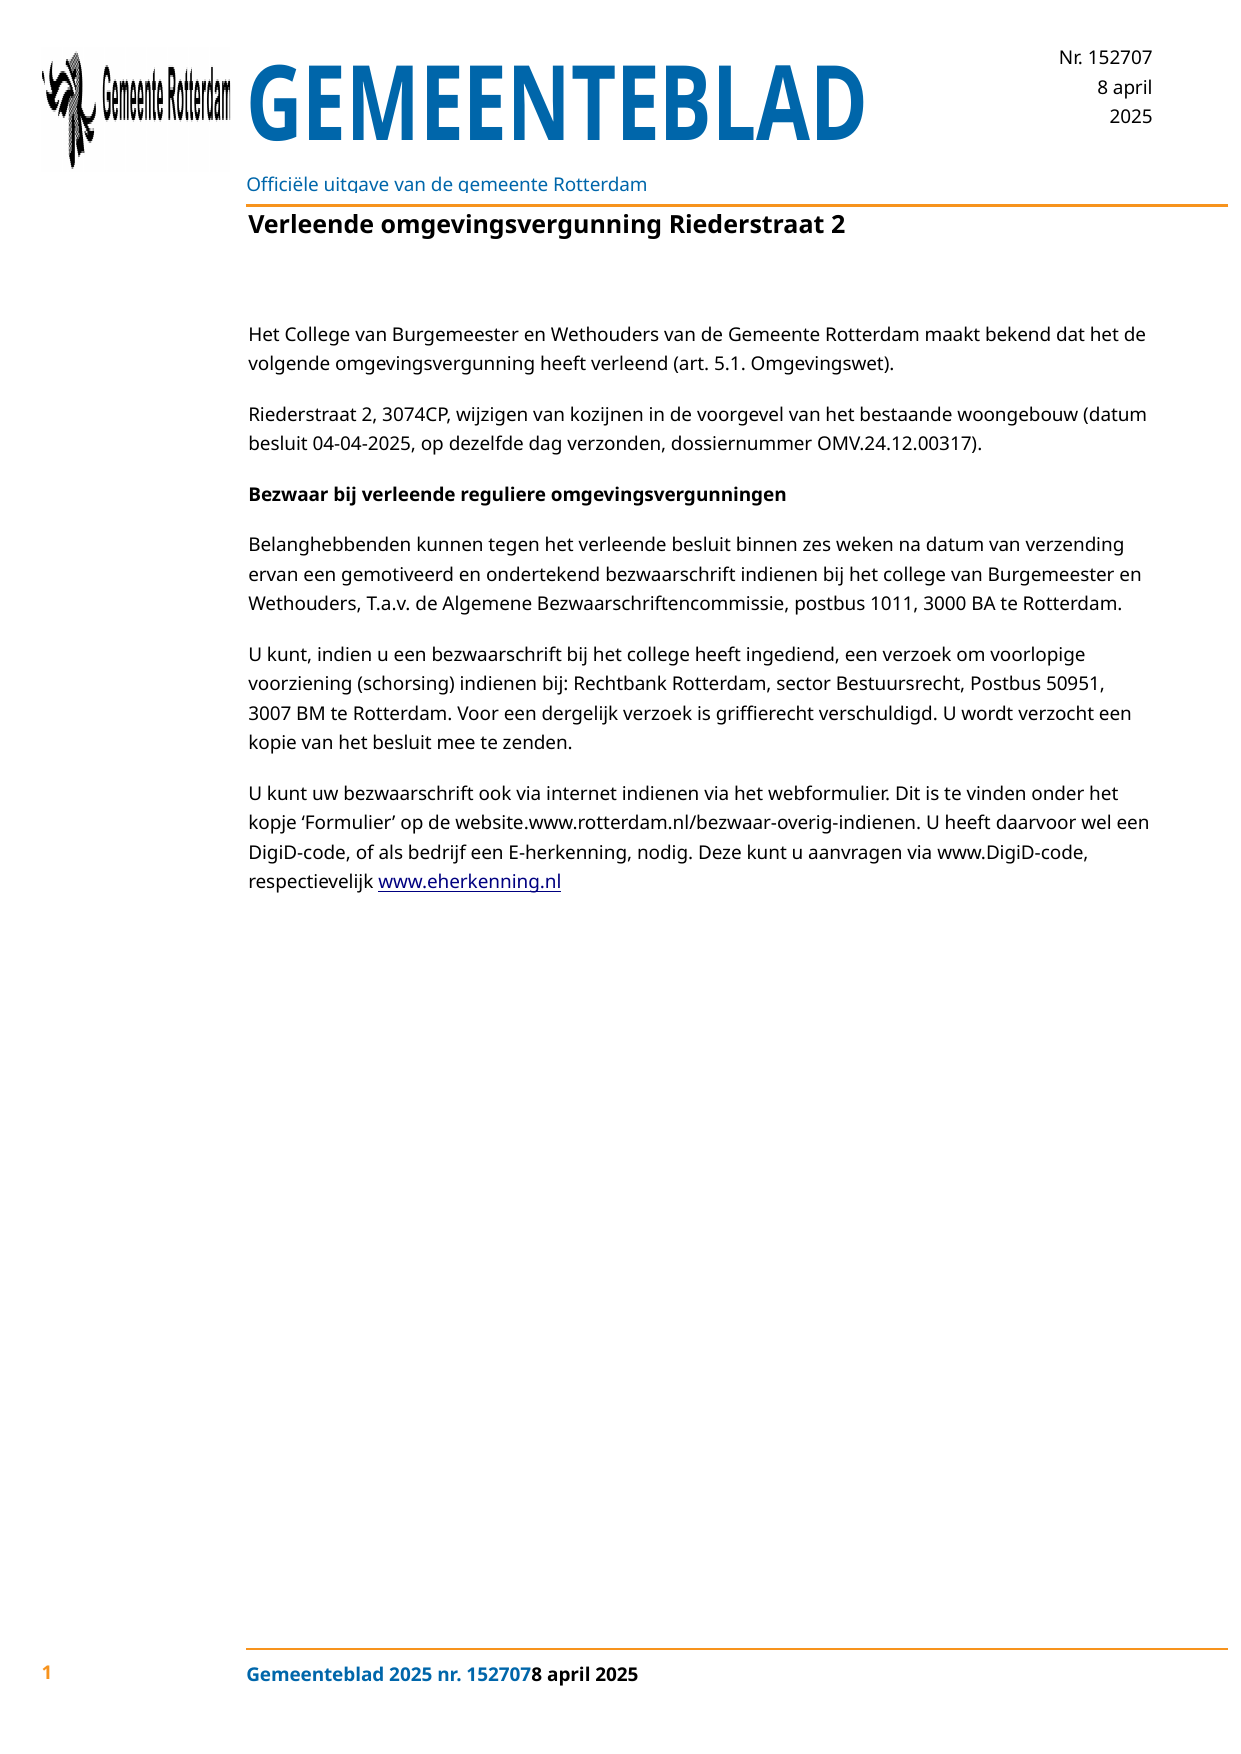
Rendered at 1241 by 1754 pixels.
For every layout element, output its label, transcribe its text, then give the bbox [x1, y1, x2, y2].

text Riederstraat 2, 3074CP, wijzigen van kozijnen in de voorgevel van het bestaande woongebouw (datum besluit 04-04-2025, op dezelfde dag verzonden, dossiernummer OMV.24.12.00317). [248, 401, 1152, 456]
picture [41, 47, 231, 172]
text U kunt uw bezwaarschrift ook via internet indienen via het webformulier. Dit is te vinden onder het kopje ‘Formulier’ op de website.www.rotterdam.nl/bezwaar-overig-indienen. U heeft daarvoor wel een DigiD-code, of als bedrijf een E-herkenning, nodig. Deze kunt u aanvragen via www.DigiD-code, respectievelijk www.eherkenning.nl [248, 780, 1152, 894]
text Verleende omgevingsvergunning Riederstraat 2 [248, 207, 1152, 241]
text Het College van Burgemeester en Wethouders van de Gemeente Rotterdam maakt bekend dat het de volgende omgevingsvergunning heeft verleend (art. 5.1. Omgevingswet). [248, 321, 1152, 376]
text Belanghebbenden kunnen tegen het verleende besluit binnen zes weken na datum van verzending ervan een gemotiveerd en ondertekend bezwaarschrift indienen bij het college van Burgemeester en Wethouders, T.a.v. de Algemene Bezwaarschriftencommissie, postbus 1011, 3000 BA te Rotterdam. [248, 531, 1152, 616]
text U kunt, indien u een bezwaarschrift bij het college heeft ingediend, een verzoek om voorlopige voorziening (schorsing) indienen bij: Rechtbank Rotterdam, sector Bestuursrecht, Postbus 50951, 3007 BM te Rotterdam. Voor een dergelijk verzoek is griffierecht verschuldigd. U wordt verzocht een kopie van het besluit mee te zenden. [248, 641, 1152, 755]
text Bezwaar bij verleende reguliere omgevingsvergunningen [248, 481, 1152, 506]
